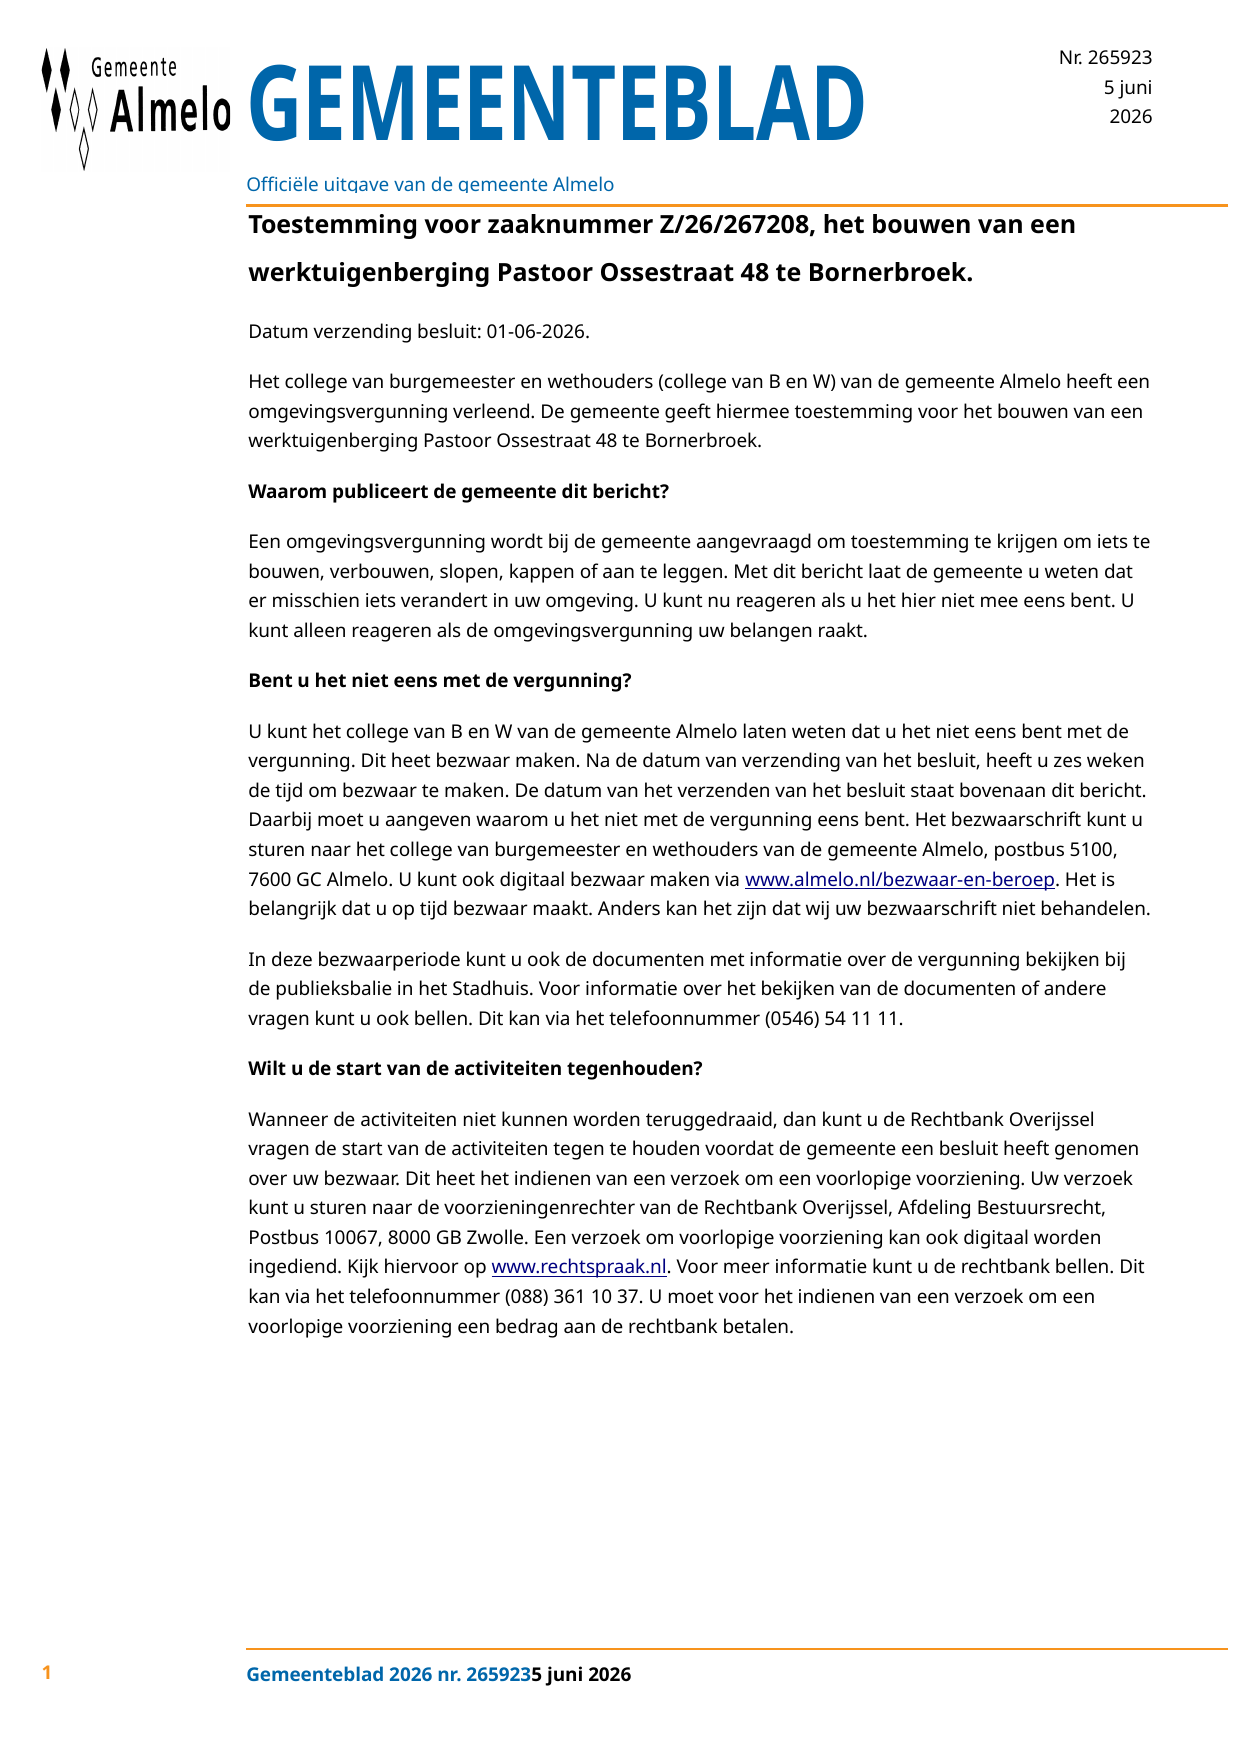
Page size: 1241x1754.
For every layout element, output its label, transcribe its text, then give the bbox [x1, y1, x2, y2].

text Datum verzending besluit: 01-06-2026. [248, 318, 1152, 344]
text Toestemming voor zaaknummer Z/26/267208, het bouwen van een werktuigenberging Pastoor Ossestraat 48 te Bornerbroek. [248, 207, 1152, 288]
picture [41, 47, 231, 172]
text In deze bezwaarperiode kunt u ook de documenten met informatie over de vergunning bekijken bij de publieksbalie in het Stadhuis. Voor informatie over het bekijken van de documenten of andere vragen kunt u ook bellen. Dit kan via het telefoonnummer (0546) 54 11 11. [248, 946, 1152, 1031]
text Een omgevingsvergunning wordt bij de gemeente aangevraagd om toestemming te krijgen om iets te bouwen, verbouwen, slopen, kappen of aan te leggen. Met dit bericht laat de gemeente u weten dat er misschien iets verandert in uw omgeving. U kunt nu reageren als u het hier niet mee eens bent. U kunt alleen reageren als de omgevingsvergunning uw belangen raakt. [248, 528, 1152, 643]
text Het college van burgemeester en wethouders (college van B en W) van de gemeente Almelo heeft een omgevingsvergunning verleend. De gemeente geeft hiermee toestemming voor het bouwen van een werktuigenberging Pastoor Ossestraat 48 te Bornerbroek. [248, 368, 1152, 453]
text Bent u het niet eens met de vergunning? [248, 667, 1152, 693]
text Waarom publiceert de gemeente dit bericht? [248, 478, 1152, 504]
text U kunt het college van B en W van de gemeente Almelo laten weten dat u het niet eens bent met de vergunning. Dit heet bezwaar maken. Na de datum van verzending van het besluit, heeft u zes weken de tijd om bezwaar te maken. De datum van het verzenden van het besluit staat bovenaan dit bericht. Daarbij moet u aangeven waarom u het niet met de vergunning eens bent. Het bezwaarschrift kunt u sturen naar het college van burgemeester en wethouders van de gemeente Almelo, postbus 5100, 7600 GC Almelo. U kunt ook digitaal bezwaar maken via www.almelo.nl/bezwaar-en-beroep. Het is belangrijk dat u op tijd bezwaar maakt. Anders kan het zijn dat wij uw bezwaarschrift niet behandelen. [248, 718, 1152, 921]
text Wilt u de start van de activiteiten tegenhouden? [248, 1055, 1152, 1081]
text Wanneer de activiteiten niet kunnen worden teruggedraaid, dan kunt u de Rechtbank Overijssel vragen de start van de activiteiten tegen te houden voordat de gemeente een besluit heeft genomen over uw bezwaar. Dit heet het indienen van een verzoek om een voorlopige voorziening. Uw verzoek kunt u sturen naar de voorzieningenrechter van de Rechtbank Overijssel, Afdeling Bestuursrecht, Postbus 10067, 8000 GB Zwolle. Een verzoek om voorlopige voorziening kan ook digitaal worden ingediend. Kijk hiervoor op www.rechtspraak.nl. Voor meer informatie kunt u de rechtbank bellen. Dit kan via het telefoonnummer (088) 361 10 37. U moet voor het indienen van een verzoek om een voorlopige voorziening een bedrag aan de rechtbank betalen. [248, 1106, 1152, 1339]
